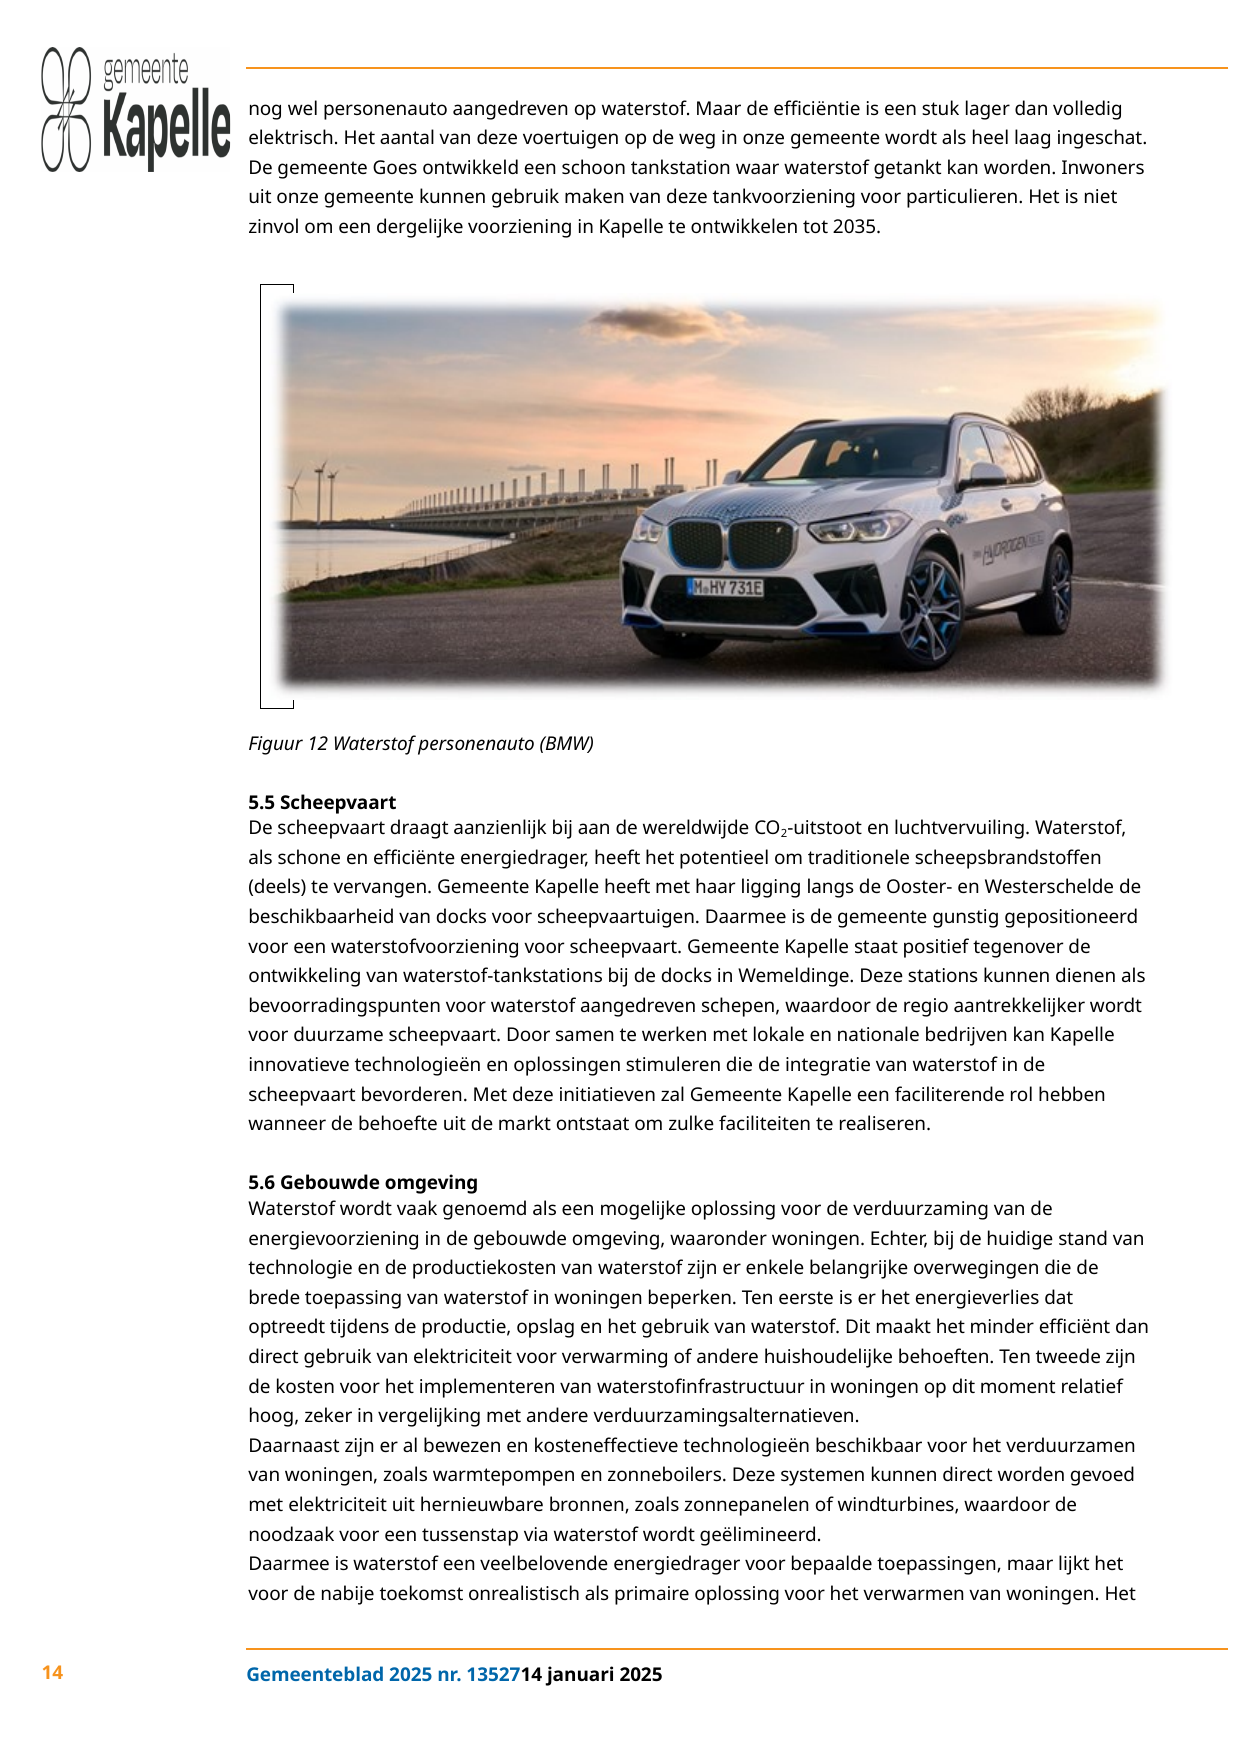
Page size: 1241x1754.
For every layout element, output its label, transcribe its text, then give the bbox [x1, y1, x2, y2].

text 5.6 Gebouwde omgeving [248, 1169, 1152, 1195]
text De scheepvaart draagt aanzienlijk bij aan de wereldwijde CO2-uitstoot en luchtvervuiling. Waterstof, als schone en efficiënte energiedrager, heeft het potentieel om traditionele scheepsbrandstoffen (deels) te vervangen. Gemeente Kapelle heeft met haar ligging langs de Ooster- en Westerschelde de beschikbaarheid van docks voor scheepvaartuigen. Daarmee is de gemeente gunstig gepositioneerd voor een waterstofvoorziening voor scheepvaart. Gemeente Kapelle staat positief tegenover de ontwikkeling van waterstof-tankstations bij de docks in Wemeldinge. Deze stations kunnen dienen als bevoorradingspunten voor waterstof aangedreven schepen, waardoor de regio aantrekkelijker wordt voor duurzame scheepvaart. Door samen te werken met lokale en nationale bedrijven kan Kapelle innovatieve technologieën en oplossingen stimuleren die de integratie van waterstof in de scheepvaart bevorderen. Met deze initiatieven zal Gemeente Kapelle een faciliterende rol hebben wanneer de behoefte uit de markt ontstaat om zulke faciliteiten te realiseren. [248, 814, 1152, 1136]
picture [41, 47, 231, 172]
text Daarnaast zijn er al bewezen en kosteneffectieve technologieën beschikbaar voor het verduurzamen van woningen, zoals warmtepompen en zonneboilers. Deze systemen kunnen direct worden gevoed met elektriciteit uit hernieuwbare bronnen, zoals zonnepanelen of windturbines, waardoor de noodzaak voor een tussenstap via waterstof wordt geëlimineerd. [248, 1432, 1152, 1546]
text Figuur 12 Waterstof personenauto (BMW) [248, 730, 1152, 755]
text nog wel personenauto aangedreven op waterstof. Maar de efficiëntie is een stuk lager dan volledig elektrisch. Het aantal van deze voertuigen op de weg in onze gemeente wordt als heel laag ingeschat. De gemeente Goes ontwikkeld een schoon tankstation waar waterstof getankt kan worden. Inwoners uit onze gemeente kunnen gebruik maken van deze tankvoorziening voor particulieren. Het is niet zinvol om een dergelijke voorziening in Kapelle te ontwikkelen tot 2035. [248, 95, 1152, 239]
picture [268, 293, 1173, 700]
text 5.5 Scheepvaart [248, 789, 1152, 814]
text Daarmee is waterstof een veelbelovende energiedrager voor bepaalde toepassingen, maar lijkt het voor de nabije toekomst onrealistisch als primaire oplossing voor het verwarmen van woningen. Het [248, 1550, 1152, 1606]
text Waterstof wordt vaak genoemd als een mogelijke oplossing voor de verduurzaming van de energievoorziening in de gebouwde omgeving, waaronder woningen. Echter, bij de huidige stand van technologie en de productiekosten van waterstof zijn er enkele belangrijke overwegingen die de brede toepassing van waterstof in woningen beperken. Ten eerste is er het energieverlies dat optreedt tijdens de productie, opslag en het gebruik van waterstof. Dit maakt het minder efficiënt dan direct gebruik van elektriciteit voor verwarming of andere huishoudelijke behoeften. Ten tweede zijn de kosten voor het implementeren van waterstofinfrastructuur in woningen op dit moment relatief hoog, zeker in vergelijking met andere verduurzamingsalternatieven. [248, 1195, 1152, 1428]
